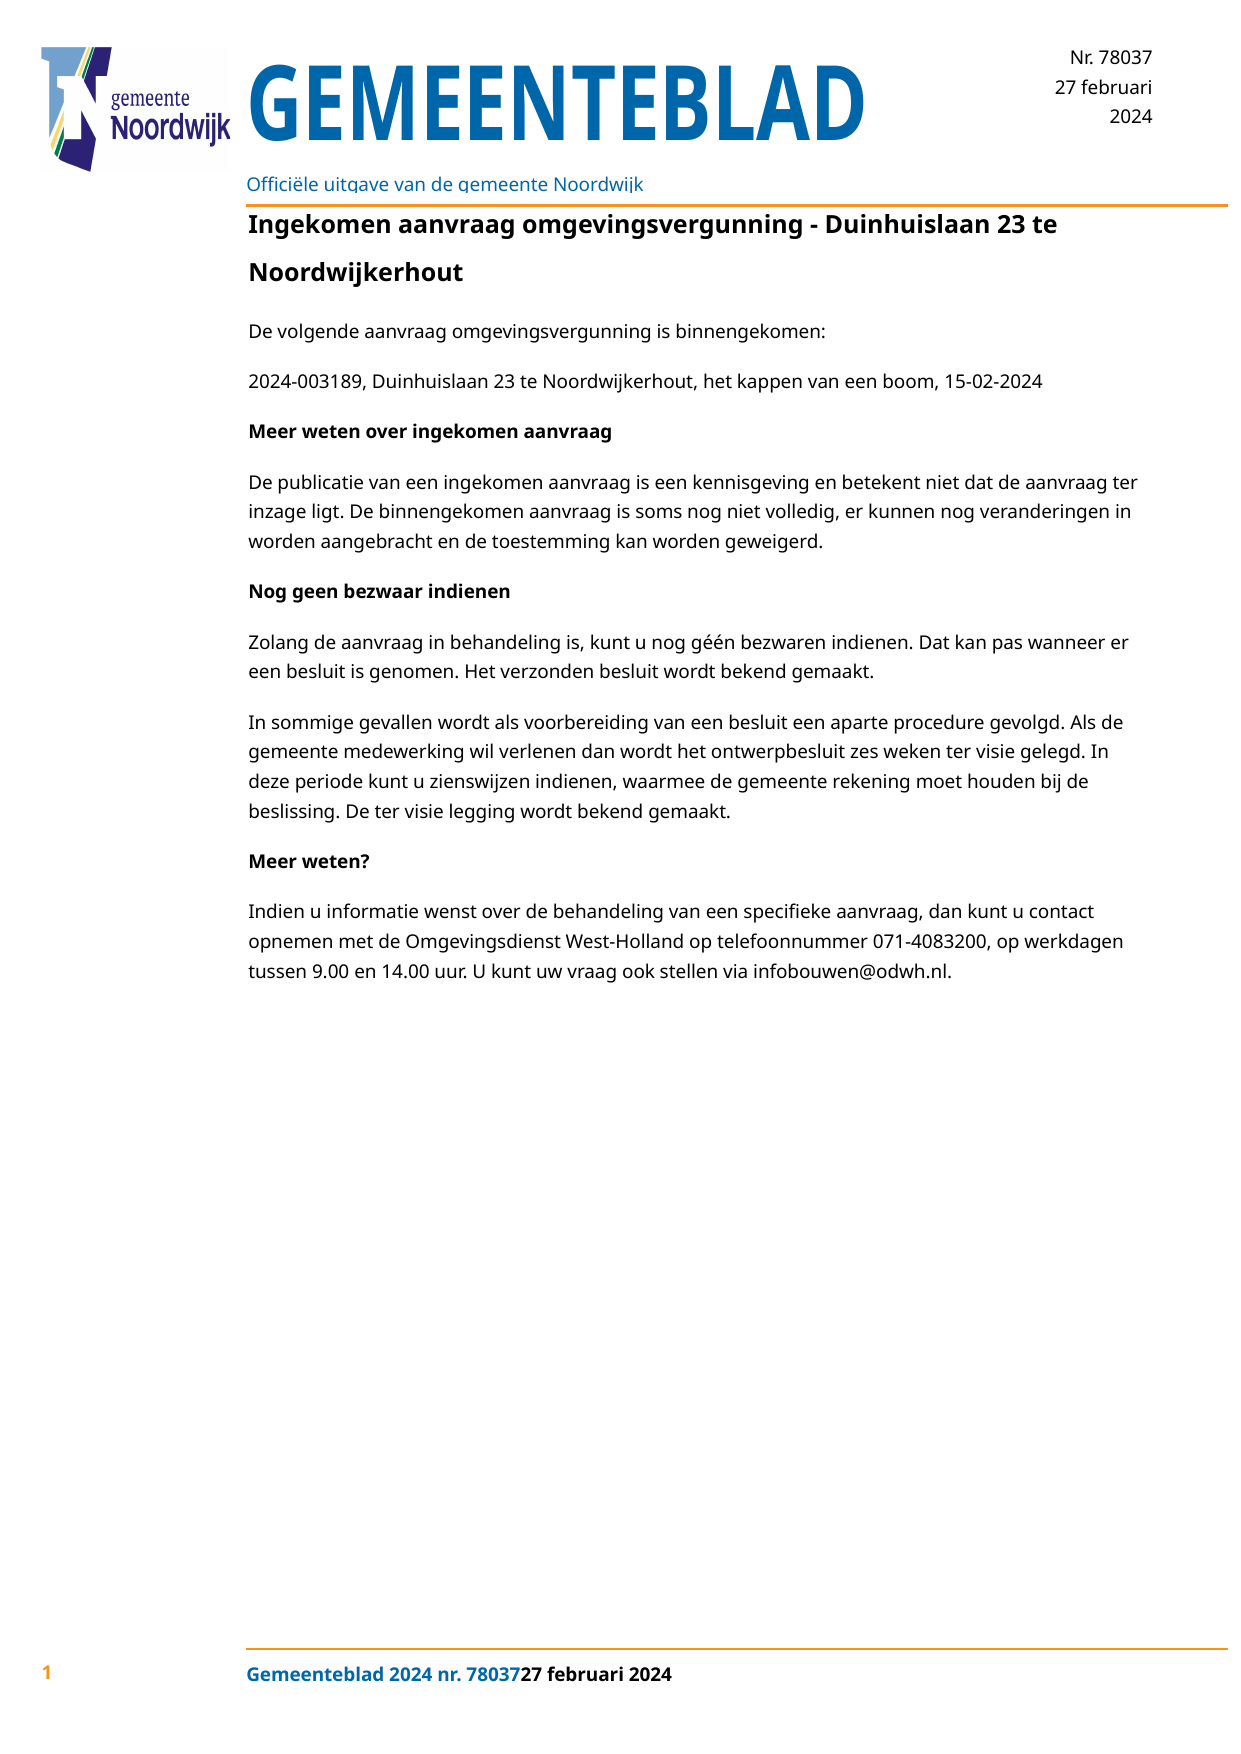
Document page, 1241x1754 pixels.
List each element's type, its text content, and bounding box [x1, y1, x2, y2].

text 2024-003189, Duinhuislaan 23 te Noordwijkerhout, het kappen van een boom, 15-02-2024 [248, 368, 1152, 394]
picture [41, 47, 231, 172]
text De volgende aanvraag omgevingsvergunning is binnengekomen: [248, 318, 1152, 344]
text Zolang de aanvraag in behandeling is, kunt u nog géén bezwaren indienen. Dat kan pas wanneer er een besluit is genomen. Het verzonden besluit wordt bekend gemaakt. [248, 629, 1152, 684]
text In sommige gevallen wordt als voorbereiding van een besluit een aparte procedure gevolgd. Als de gemeente medewerking wil verlenen dan wordt het ontwerpbesluit zes weken ter visie gelegd. In deze periode kunt u zienswijzen indienen, waarmee de gemeente rekening moet houden bij de beslissing. De ter visie legging wordt bekend gemaakt. [248, 709, 1152, 824]
text Indien u informatie wenst over de behandeling van een specifieke aanvraag, dan kunt u contact opnemen met de Omgevingsdienst West-Holland op telefoonnummer 071-4083200, op werkdagen tussen 9.00 en 14.00 uur. U kunt uw vraag ook stellen via infobouwen@odwh.nl. [248, 899, 1152, 984]
text Ingekomen aanvraag omgevingsvergunning - Duinhuislaan 23 te Noordwijkerhout [248, 207, 1152, 288]
text Nog geen bezwaar indienen [248, 579, 1152, 604]
text Meer weten over ingekomen aanvraag [248, 419, 1152, 444]
text De publicatie van een ingekomen aanvraag is een kennisgeving en betekent niet dat de aanvraag ter inzage ligt. De binnengekomen aanvraag is soms nog niet volledig, er kunnen nog veranderingen in worden aangebracht en de toestemming kan worden geweigerd. [248, 469, 1152, 554]
text Meer weten? [248, 848, 1152, 874]
